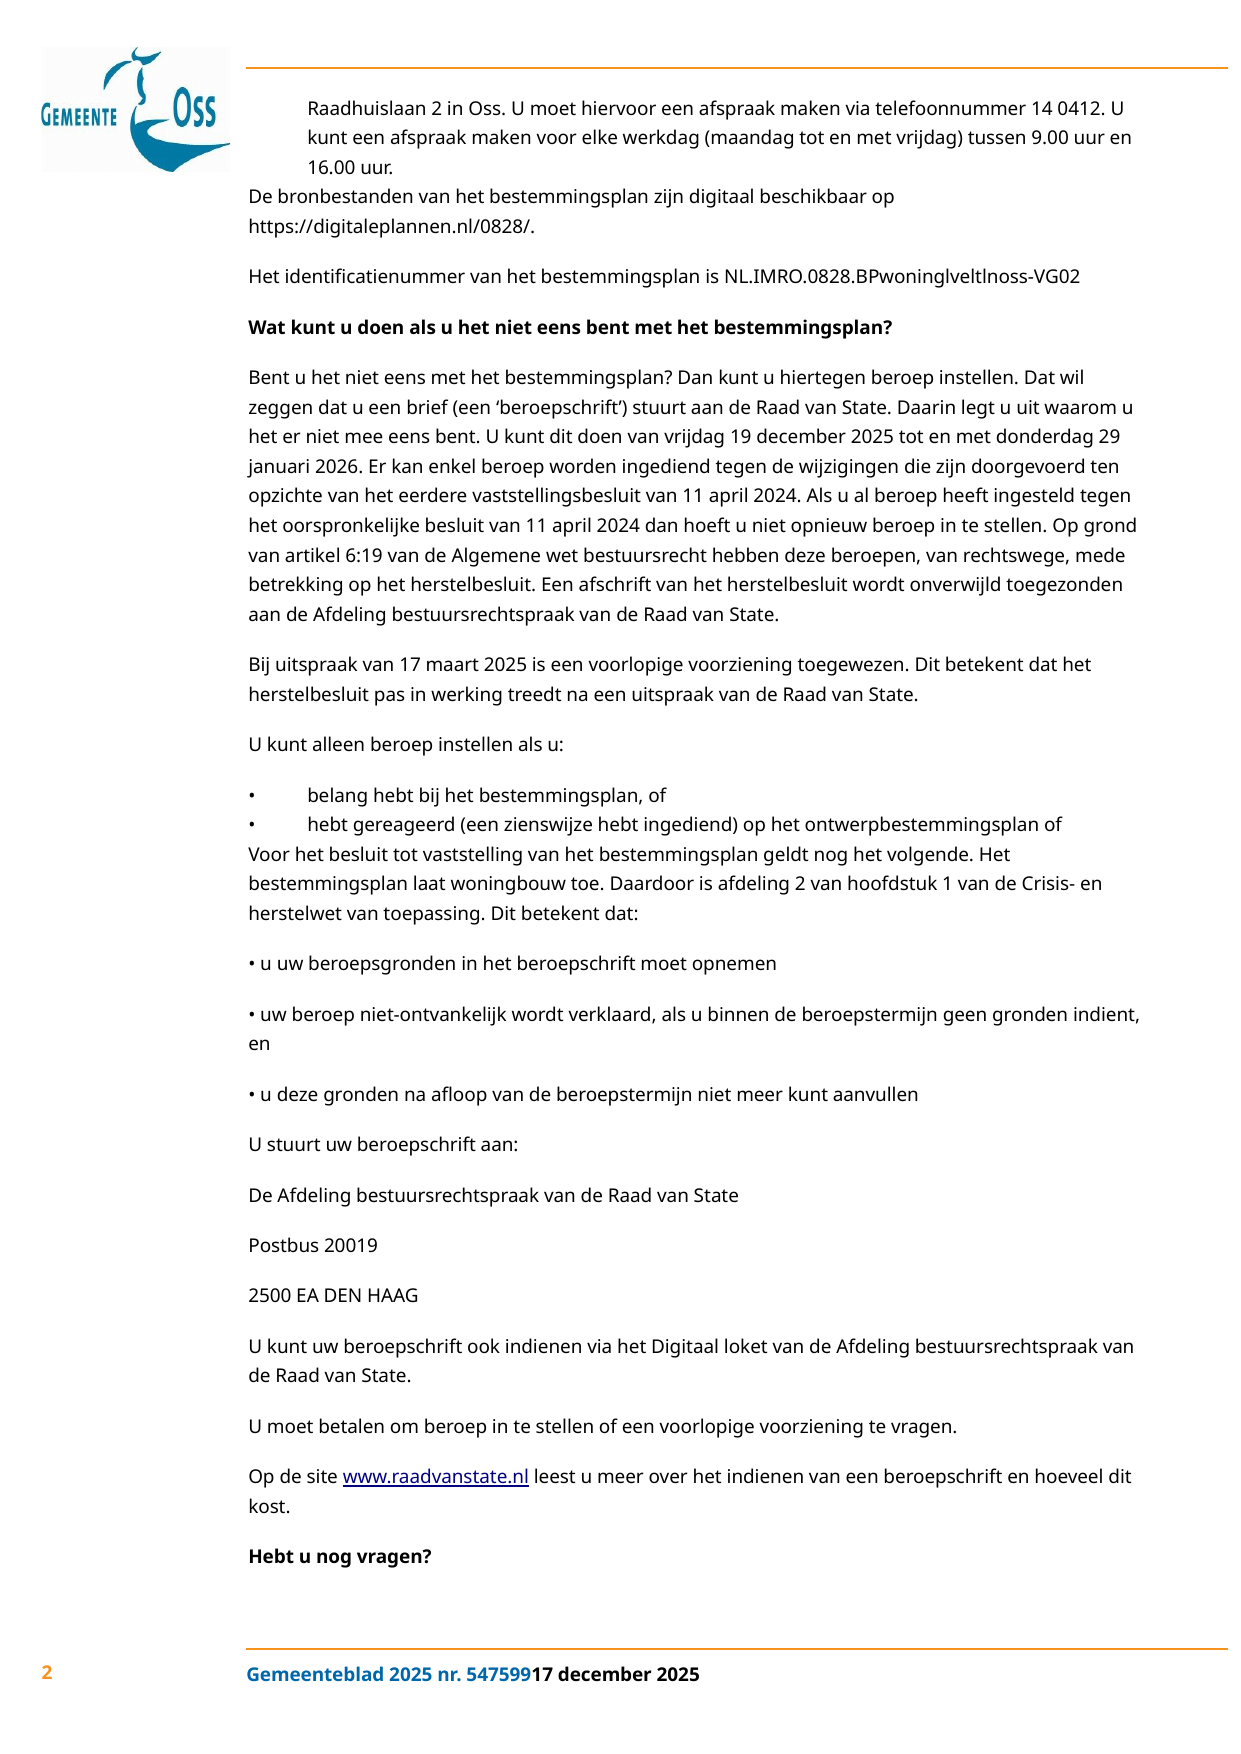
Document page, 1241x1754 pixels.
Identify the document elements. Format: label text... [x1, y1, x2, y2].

list Raadhuislaan 2 in Oss. U moet hiervoor een afspraak maken via telefoonnummer 14 0412. U kunt een afspraak maken voor elke werkdag (maandag tot en met vrijdag) tussen 9.00 uur en 16.00 uur. [248, 95, 1152, 180]
text • u uw beroepsgronden in het beroepschrift moet opnemen [248, 951, 1152, 976]
text U stuurt uw beroepschrift aan: [248, 1131, 1152, 1157]
text Bent u het niet eens met het bestemmingsplan? Dan kunt u hiertegen beroep instellen. Dat wil zeggen dat u een brief (een ‘beroepschrift’) stuurt aan de Raad van State. Daarin legt u uit waarom u het er niet mee eens bent. U kunt dit doen van vrijdag 19 december 2025 tot en met donderdag 29 januari 2026. Er kan enkel beroep worden ingediend tegen de wijzigingen die zijn doorgevoerd ten opzichte van het eerdere vaststellingsbesluit van 11 april 2024. Als u al beroep heeft ingesteld tegen het oorspronkelijke besluit van 11 april 2024 dan hoeft u niet opnieuw beroep in te stellen. Op grond van artikel 6:19 van de Algemene wet bestuursrecht hebben deze beroepen, van rechtswege, mede betrekking op het herstelbesluit. Een afschrift van het herstelbesluit wordt onverwijld toegezonden aan de Afdeling bestuursrechtspraak van de Raad van State. [248, 364, 1152, 627]
text Op de site www.raadvanstate.nl leest u meer over het indienen van een beroepschrift en hoeveel dit kost. [248, 1463, 1152, 1519]
text Postbus 20019 [248, 1232, 1152, 1258]
text Het identificatienummer van het bestemmingsplan is NL.IMRO.0828.BPwoninglveltlnoss-VG02 [248, 263, 1152, 289]
list belang hebt bij het bestemmingsplan, of [248, 782, 1152, 808]
picture [41, 47, 231, 172]
text U moet betalen om beroep in te stellen of een voorlopige voorziening te vragen. [248, 1413, 1152, 1439]
text De bronbestanden van het bestemmingsplan zijn digitaal beschikbaar op https://digitaleplannen.nl/0828/. [248, 183, 1152, 239]
text Bij uitspraak van 17 maart 2025 is een voorlopige voorziening toegewezen. Dit betekent dat het herstelbesluit pas in werking treedt na een uitspraak van de Raad van State. [248, 651, 1152, 707]
text Voor het besluit tot vaststelling van het bestemmingsplan geldt nog het volgende. Het bestemmingsplan laat woningbouw toe. Daardoor is afdeling 2 van hoofdstuk 1 van de Crisis- en herstelwet van toepassing. Dit betekent dat: [248, 841, 1152, 926]
text 2500 EA DEN HAAG [248, 1283, 1152, 1308]
text • uw beroep niet-ontvankelijk wordt verklaard, als u binnen de beroepstermijn geen gronden indient, en [248, 1001, 1152, 1056]
text Hebt u nog vragen? [248, 1543, 1152, 1569]
text • u deze gronden na afloop van de beroepstermijn niet meer kunt aanvullen [248, 1081, 1152, 1107]
text U kunt uw beroepschrift ook indienen via het Digitaal loket van de Afdeling bestuursrechtspraak van de Raad van State. [248, 1333, 1152, 1388]
text De Afdeling bestuursrechtspraak van de Raad van State [248, 1182, 1152, 1208]
list hebt gereageerd (een zienswijze hebt ingediend) op het ontwerpbestemmingsplan of [248, 811, 1152, 837]
text U kunt alleen beroep instellen als u: [248, 731, 1152, 757]
text Wat kunt u doen als u het niet eens bent met het bestemmingsplan? [248, 314, 1152, 340]
